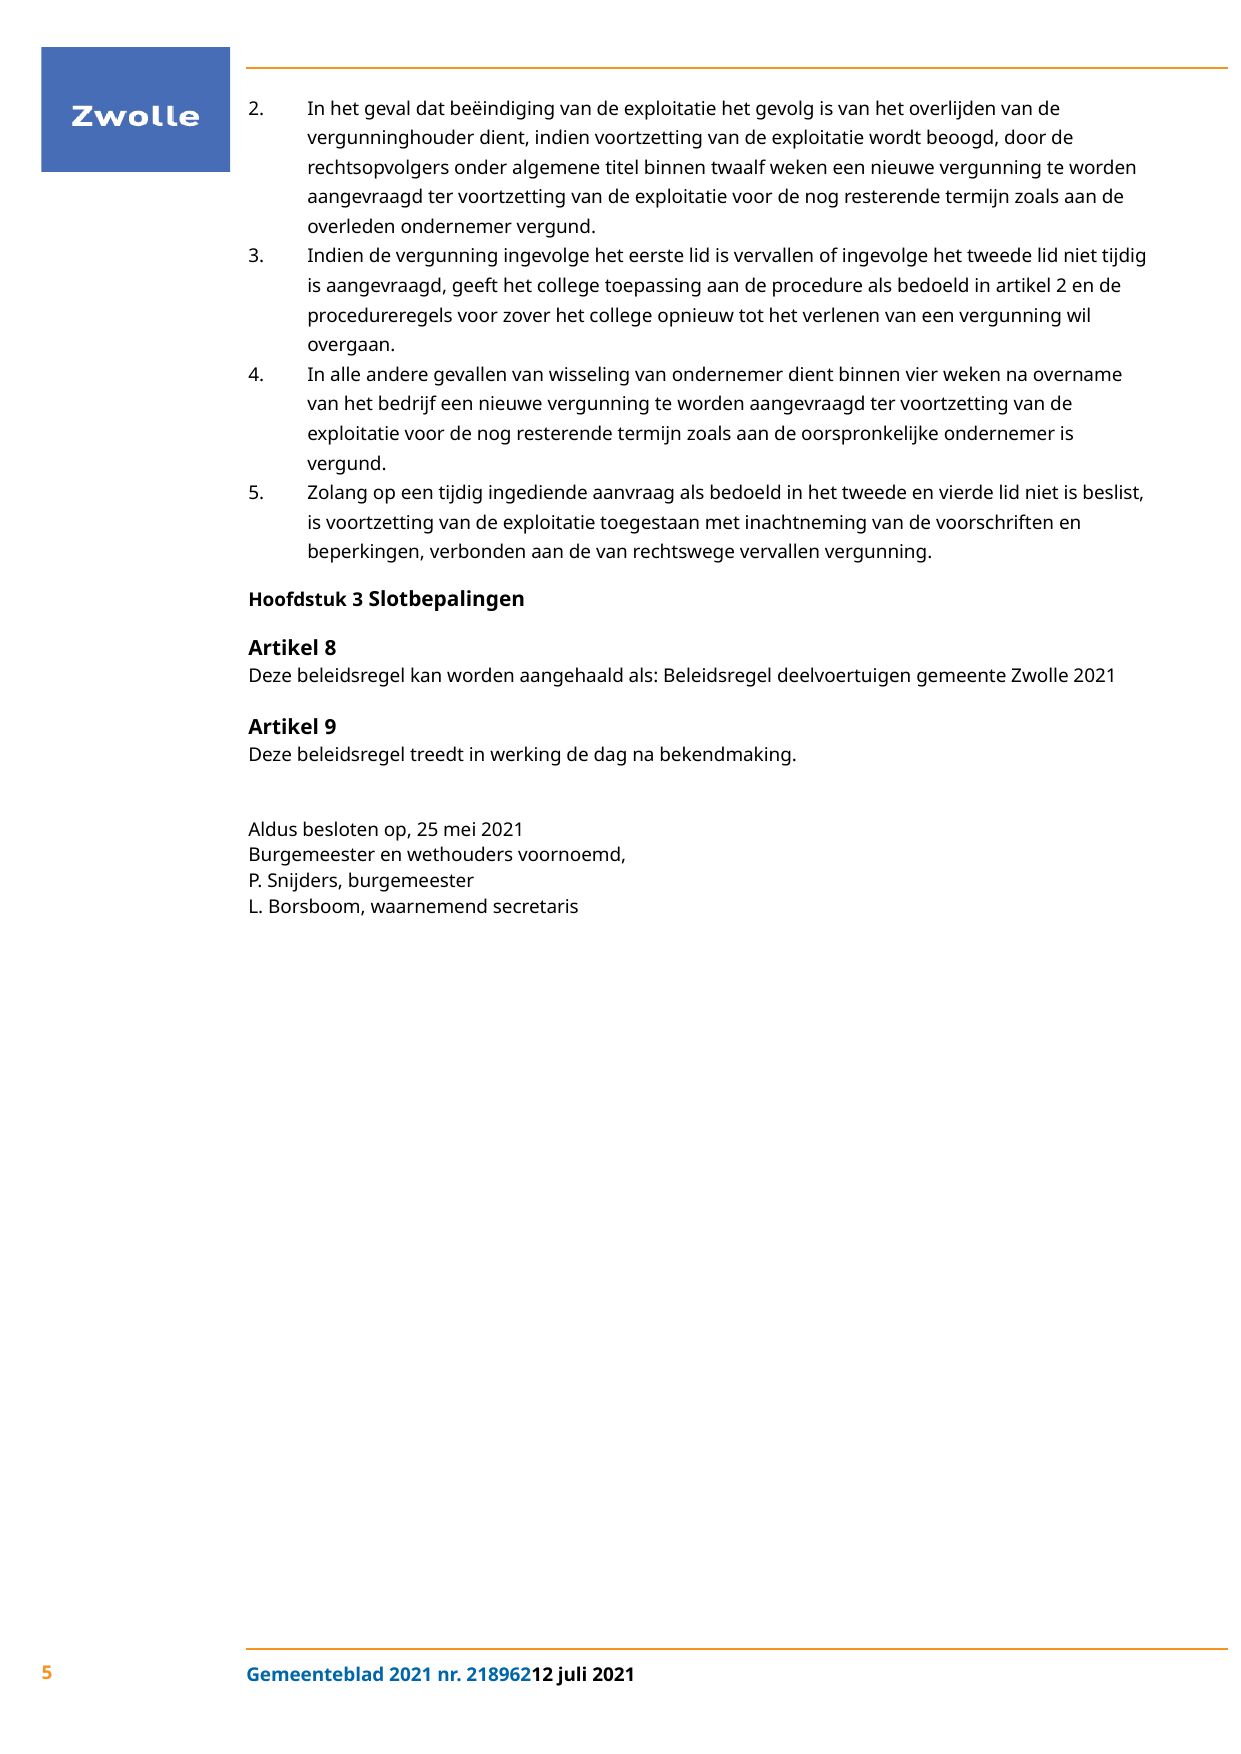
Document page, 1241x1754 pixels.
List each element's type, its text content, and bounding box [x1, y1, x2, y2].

text P. Snijders, burgemeester [248, 867, 1152, 893]
list In alle andere gevallen van wisseling van ondernemer dient binnen vier weken na overname van het bedrijf een nieuwe vergunning te worden aangevraagd ter voortzetting van de exploitatie voor de nog resterende termijn zoals aan de oorspronkelijke ondernemer is vergund. [248, 361, 1152, 476]
picture [41, 47, 231, 172]
text Artikel 8 [248, 633, 1152, 662]
list In het geval dat beëindiging van de exploitatie het gevolg is van het overlijden van de vergunninghouder dient, indien voortzetting van de exploitatie wordt beoogd, door de rechtsopvolgers onder algemene titel binnen twaalf weken een nieuwe vergunning te worden aangevraagd ter voortzetting van de exploitatie voor de nog resterende termijn zoals aan de overleden ondernemer vergund. [248, 95, 1152, 239]
text Deze beleidsregel kan worden aangehaald als: Beleidsregel deelvoertuigen gemeente Zwolle 2021 [248, 662, 1152, 688]
text L. Borsboom, waarnemend secretaris [248, 893, 1152, 919]
list Indien de vergunning ingevolge het eerste lid is vervallen of ingevolge het tweede lid niet tijdig is aangevraagd, geeft het college toepassing aan de procedure als bedoeld in artikel 2 en de procedureregels voor zover het college opnieuw tot het verlenen van een vergunning wil overgaan. [248, 243, 1152, 357]
text Artikel 9 [248, 712, 1152, 741]
text Hoofdstuk 3 Slotbepalingen [248, 584, 1152, 613]
text Aldus besloten op, 25 mei 2021 [248, 816, 1152, 842]
text Deze beleidsregel treedt in werking de dag na bekendmaking. [248, 741, 1152, 766]
list Zolang op een tijdig ingediende aanvraag als bedoeld in het tweede en vierde lid niet is beslist, is voortzetting van de exploitatie toegestaan met inachtneming van de voorschriften en beperkingen, verbonden aan de van rechtswege vervallen vergunning. [248, 479, 1152, 564]
text Burgemeester en wethouders voornoemd, [248, 842, 1152, 867]
